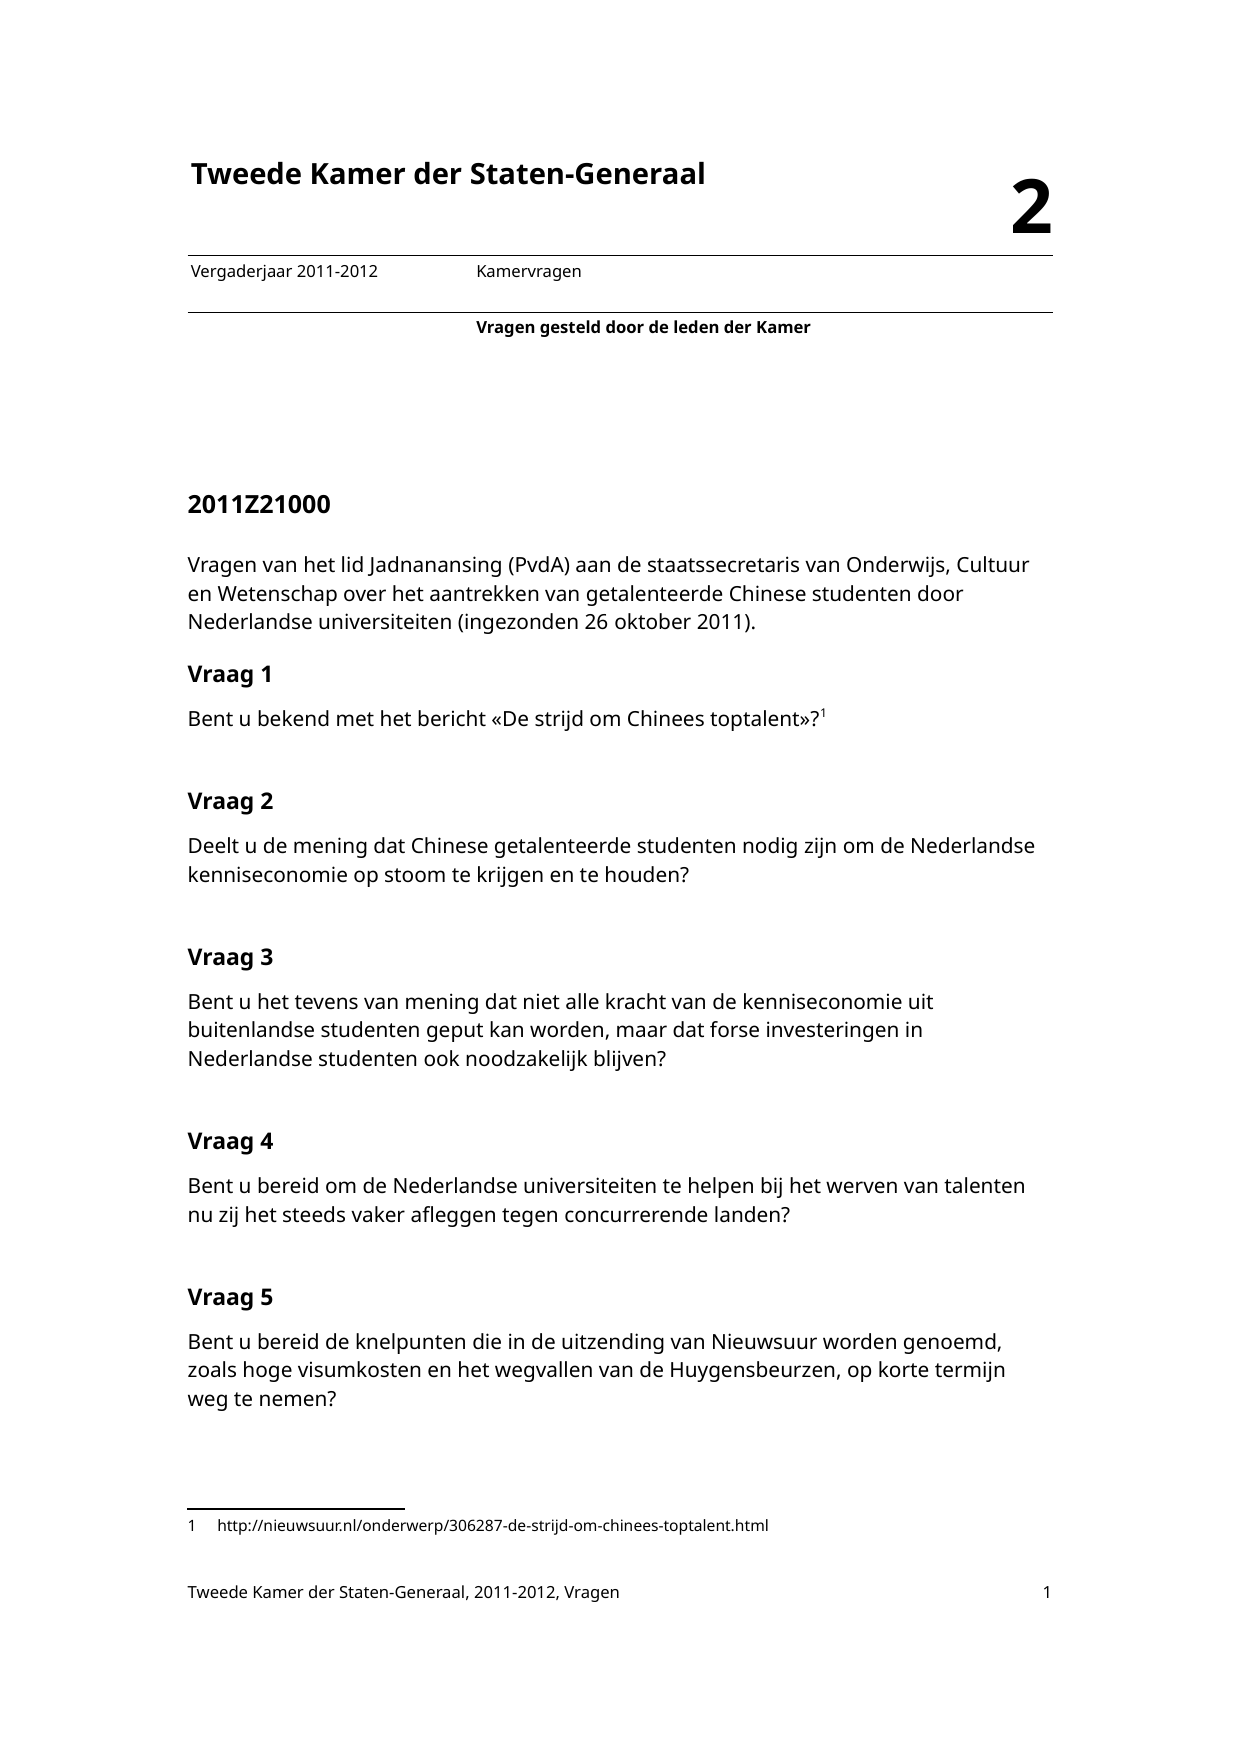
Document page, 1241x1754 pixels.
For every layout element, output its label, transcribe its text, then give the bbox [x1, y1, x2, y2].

subtitle Vraag 2 [187, 785, 1053, 817]
table_cell Kamervragen [473, 256, 1053, 312]
table_cell Vergaderjaar 2011-2012 [188, 256, 473, 312]
table_cell [188, 313, 473, 339]
text Bent u bekend met het bericht «De strijd om Chinees toptalent»? [187, 704, 1053, 733]
subtitle Vraag 3 [187, 941, 1053, 972]
table_cell Vragen gesteld door de leden der Kamer [473, 313, 1053, 339]
subtitle Vraag 4 [187, 1125, 1053, 1156]
table_header Tweede Kamer der Staten-Generaal [188, 150, 879, 255]
text http://nieuwsuur.nl/onderwerp/306287-de-strijd-om-chinees-toptalent.html [187, 1508, 1053, 1536]
text Bent u bereid de knelpunten die in de uitzending van Nieuwsuur worden genoemd, zoals hoge visumkosten en het wegvallen van de Huygensbeurzen, op korte termijn weg te nemen? [187, 1327, 1053, 1412]
text 2011Z21000 [187, 487, 1053, 521]
text Vragen van het lid Jadnanansing (PvdA) aan de staatssecretaris van Onderwijs, Cultuur en Wetenschap over het aantrekken van getalenteerde Chinese studenten door Nederlandse universiteiten (ingezonden 26 oktober 2011). [187, 550, 1053, 636]
subtitle Vraag 5 [187, 1281, 1053, 1312]
text Bent u bereid om de Nederlandse universiteiten te helpen bij het werven van talenten nu zij het steeds vaker afleggen tegen concurrerende landen? [187, 1171, 1053, 1228]
table_header 2 [880, 150, 1053, 255]
text Deelt u de mening dat Chinese getalenteerde studenten nodig zijn om de Nederlandse kenniseconomie op stoom te krijgen en te houden?‬ [187, 832, 1053, 888]
subtitle Vraag 1 [187, 658, 1053, 689]
text Bent u het tevens van mening dat niet alle kracht van de kenniseconomie uit buitenlandse studenten geput kan worden, maar dat forse investeringen in Nederlandse studenten ook noodzakelijk blijven? [187, 987, 1053, 1072]
